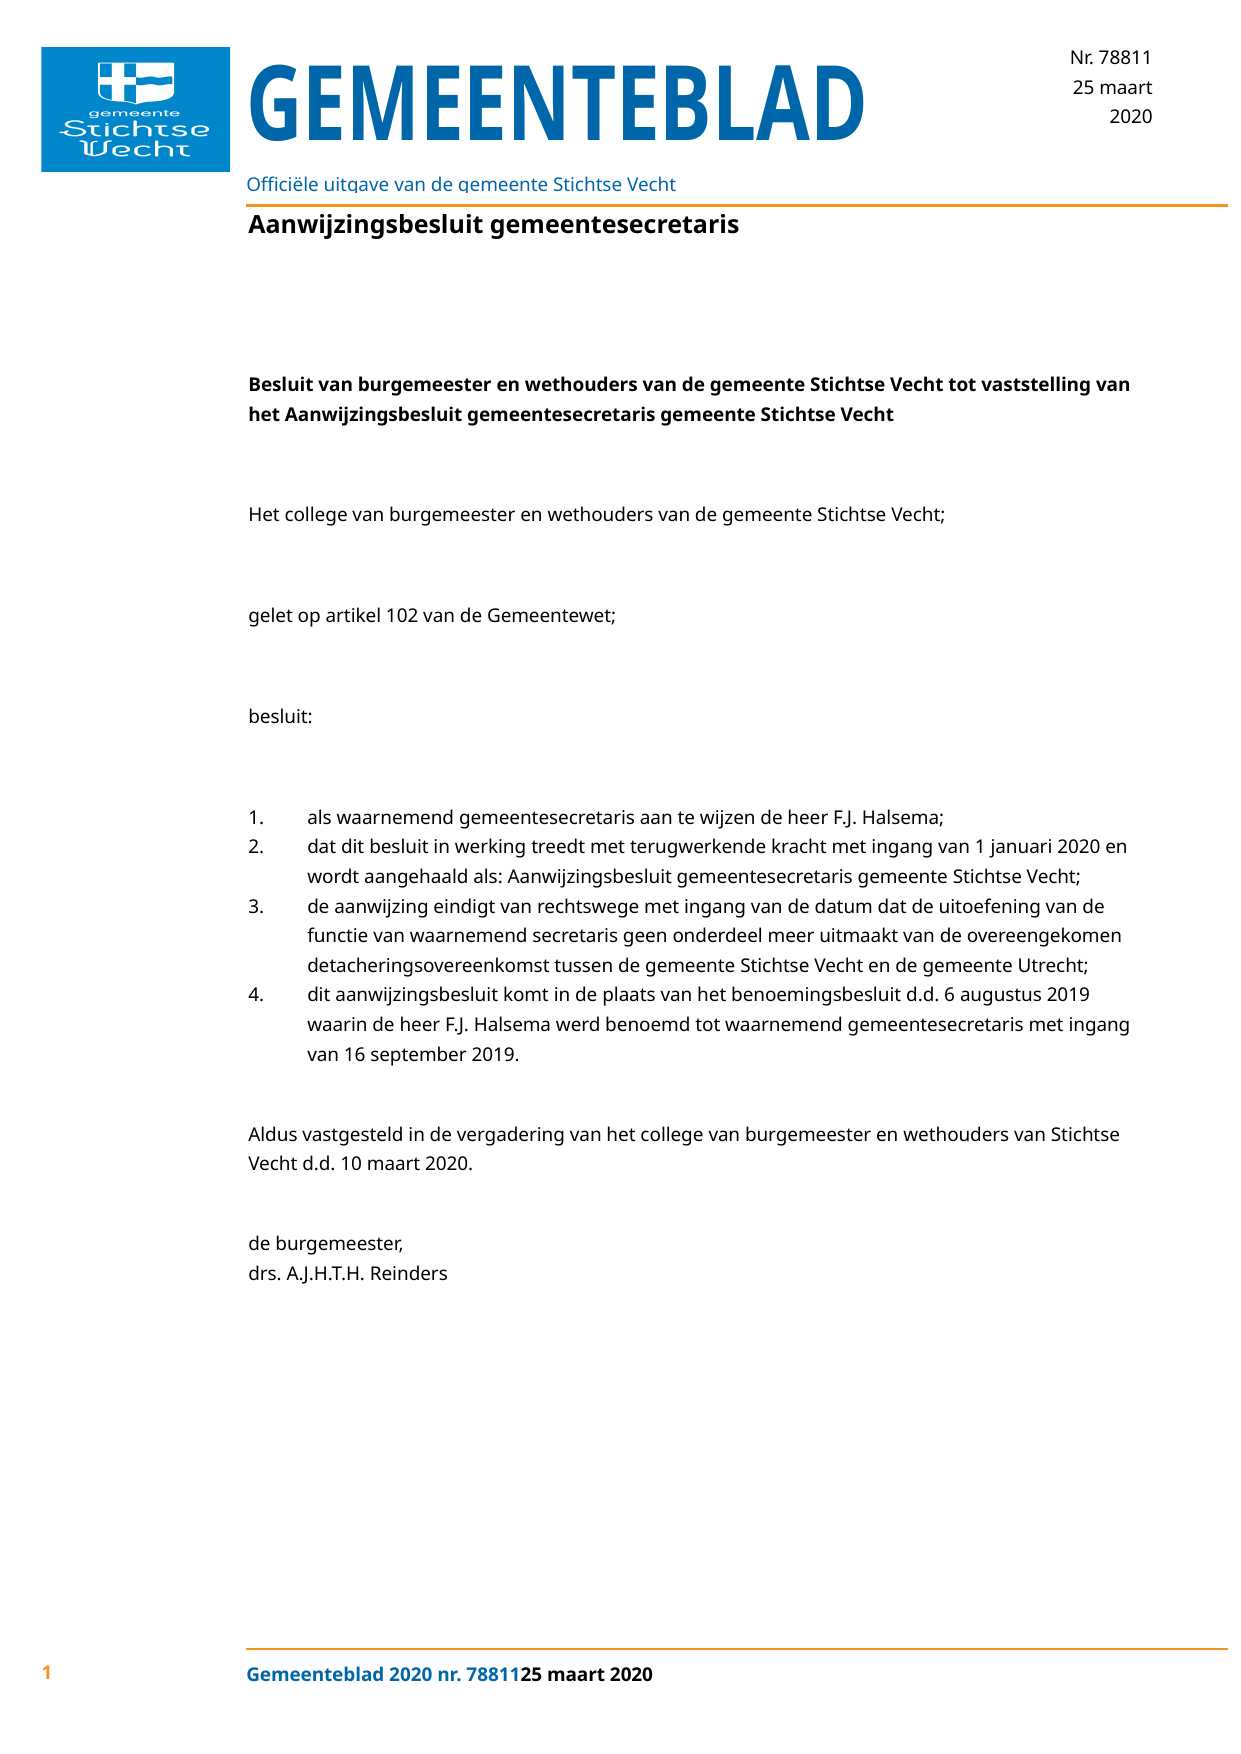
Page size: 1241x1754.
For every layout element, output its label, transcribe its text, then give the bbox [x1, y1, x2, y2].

table_header de burgemeester, drs. A.J.H.T.H. Reinders [248, 1201, 700, 1286]
picture [137, 63, 174, 103]
text Besluit van burgemeester en wethouders van de gemeente Stichtse Vecht tot vaststelling van het Aanwijzingsbesluit gemeentesecretaris gemeente Stichtse Vecht [248, 371, 1152, 426]
text Aldus vastgesteld in de vergadering van het college van burgemeester en wethouders van Stichtse Vecht d.d. 10 maart 2020. [248, 1121, 1152, 1176]
text Het college van burgemeester en wethouders van de gemeente Stichtse Vecht; [248, 502, 1152, 527]
table_cell [700, 1286, 1152, 1311]
text Aanwijzingsbesluit gemeentesecretaris [248, 207, 1152, 241]
text besluit: [248, 703, 1152, 729]
picture [99, 63, 135, 101]
list als waarnemend gemeentesecretaris aan te wijzen de heer F.J. Halsema; [248, 804, 1152, 830]
list de aanwijzing eindigt van rechtswege met ingang van de datum dat de uitoefening van de functie van waarnemend secretaris geen onderdeel meer uitmaakt van de overeengekomen detacheringsovereenkomst tussen de gemeente Stichtse Vecht en de gemeente Utrecht; [248, 893, 1152, 978]
text gelet op artikel 102 van de Gemeentewet; [248, 602, 1152, 628]
table_cell [248, 1286, 700, 1311]
table_header [700, 1201, 1152, 1286]
list dat dit besluit in werking treedt met terugwerkende kracht met ingang van 1 januari 2020 en wordt aangehaald als: Aanwijzingsbesluit gemeentesecretaris gemeente Stichtse Vecht; [248, 834, 1152, 889]
list dit aanwijzingsbesluit komt in de plaats van het benoemingsbesluit d.d. 6 augustus 2019 waarin de heer F.J. Halsema werd benoemd tot waarnemend gemeentesecretaris met ingang van 16 september 2019. [248, 982, 1152, 1066]
